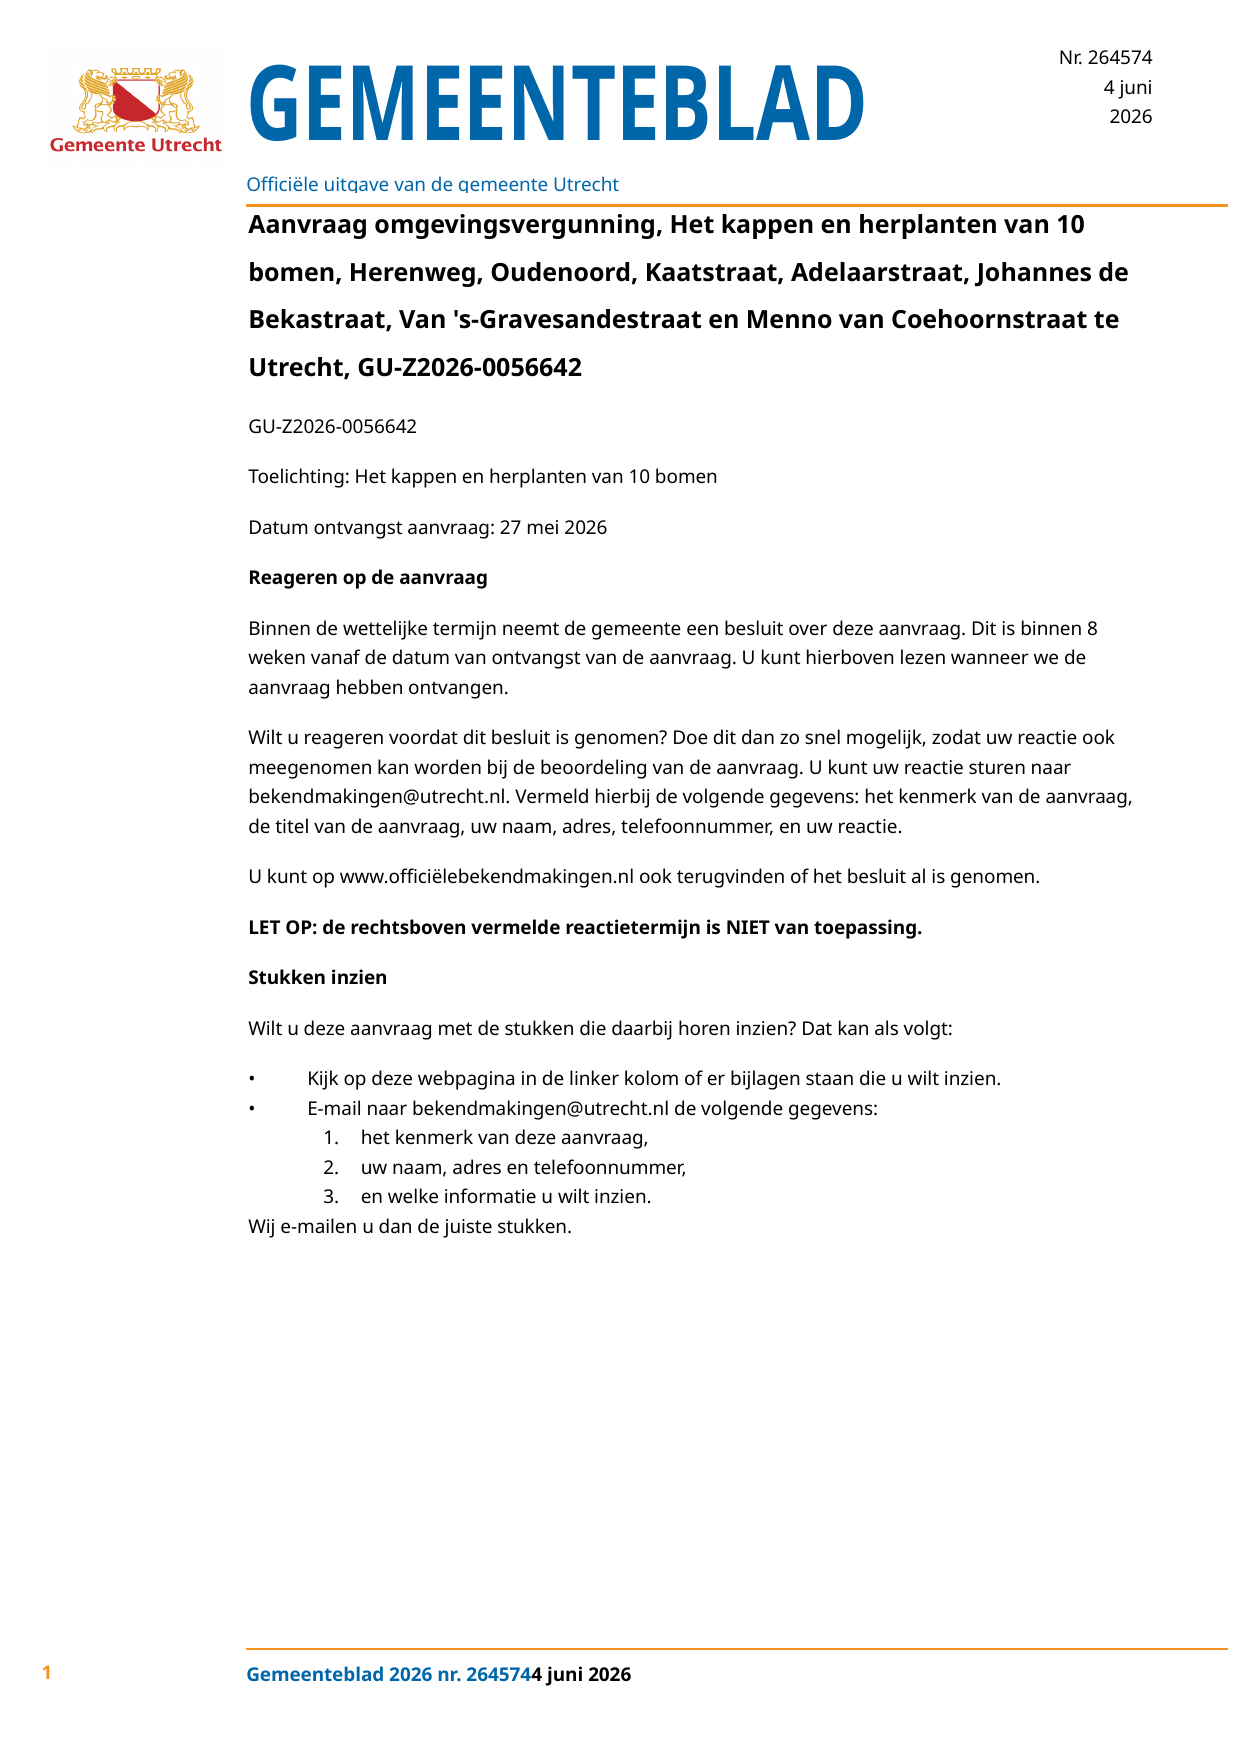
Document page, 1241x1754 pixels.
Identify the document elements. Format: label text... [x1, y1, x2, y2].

picture [41, 47, 231, 172]
text Toelichting: Het kappen en herplanten van 10 bomen [248, 463, 1152, 489]
text Datum ontvangst aanvraag: 27 mei 2026 [248, 514, 1152, 540]
text Stukken inzien [248, 964, 1152, 990]
text Aanvraag omgevingsvergunning, Het kappen en herplanten van 10 bomen, Herenweg, Oudenoord, Kaatstraat, Adelaarstraat, Johannes de Bekastraat, Van 's-Gravesandestraat en Menno van Coehoornstraat te Utrecht, GU-Z2026-0056642 [248, 207, 1152, 384]
text Reageren op de aanvraag [248, 564, 1152, 590]
list E-mail naar bekendmakingen@utrecht.nl de volgende gegevens: [248, 1095, 1152, 1121]
text Wij e-mailen u dan de juiste stukken. [248, 1213, 1152, 1239]
text Binnen de wettelijke termijn neemt de gemeente een besluit over deze aanvraag. Dit is binnen 8 weken vanaf de datum van ontvangst van de aanvraag. U kunt hierboven lezen wanneer we de aanvraag hebben ontvangen. [248, 615, 1152, 700]
text GU-Z2026-0056642 [248, 413, 1152, 439]
list Kijk op deze webpagina in de linker kolom of er bijlagen staan die u wilt inzien. [248, 1065, 1152, 1091]
text LET OP: de rechtsboven vermelde reactietermijn is NIET van toepassing. [248, 914, 1152, 940]
list het kenmerk van deze aanvraag, [323, 1124, 1152, 1150]
text Wilt u reageren voordat dit besluit is genomen? Doe dit dan zo snel mogelijk, zodat uw reactie ook meegenomen kan worden bij de beoordeling van de aanvraag. U kunt uw reactie sturen naar bekendmakingen@utrecht.nl. Vermeld hierbij de volgende gegevens: het kenmerk van de aanvraag, de titel van de aanvraag, uw naam, adres, telefoonnummer, en uw reactie. [248, 724, 1152, 839]
text U kunt op www.officiëlebekendmakingen.nl ook terugvinden of het besluit al is genomen. [248, 863, 1152, 889]
list uw naam, adres en telefoonnummer, [323, 1154, 1152, 1180]
list en welke informatie u wilt inzien. [323, 1183, 1152, 1209]
text Wilt u deze aanvraag met de stukken die daarbij horen inzien? Dat kan als volgt: [248, 1015, 1152, 1041]
